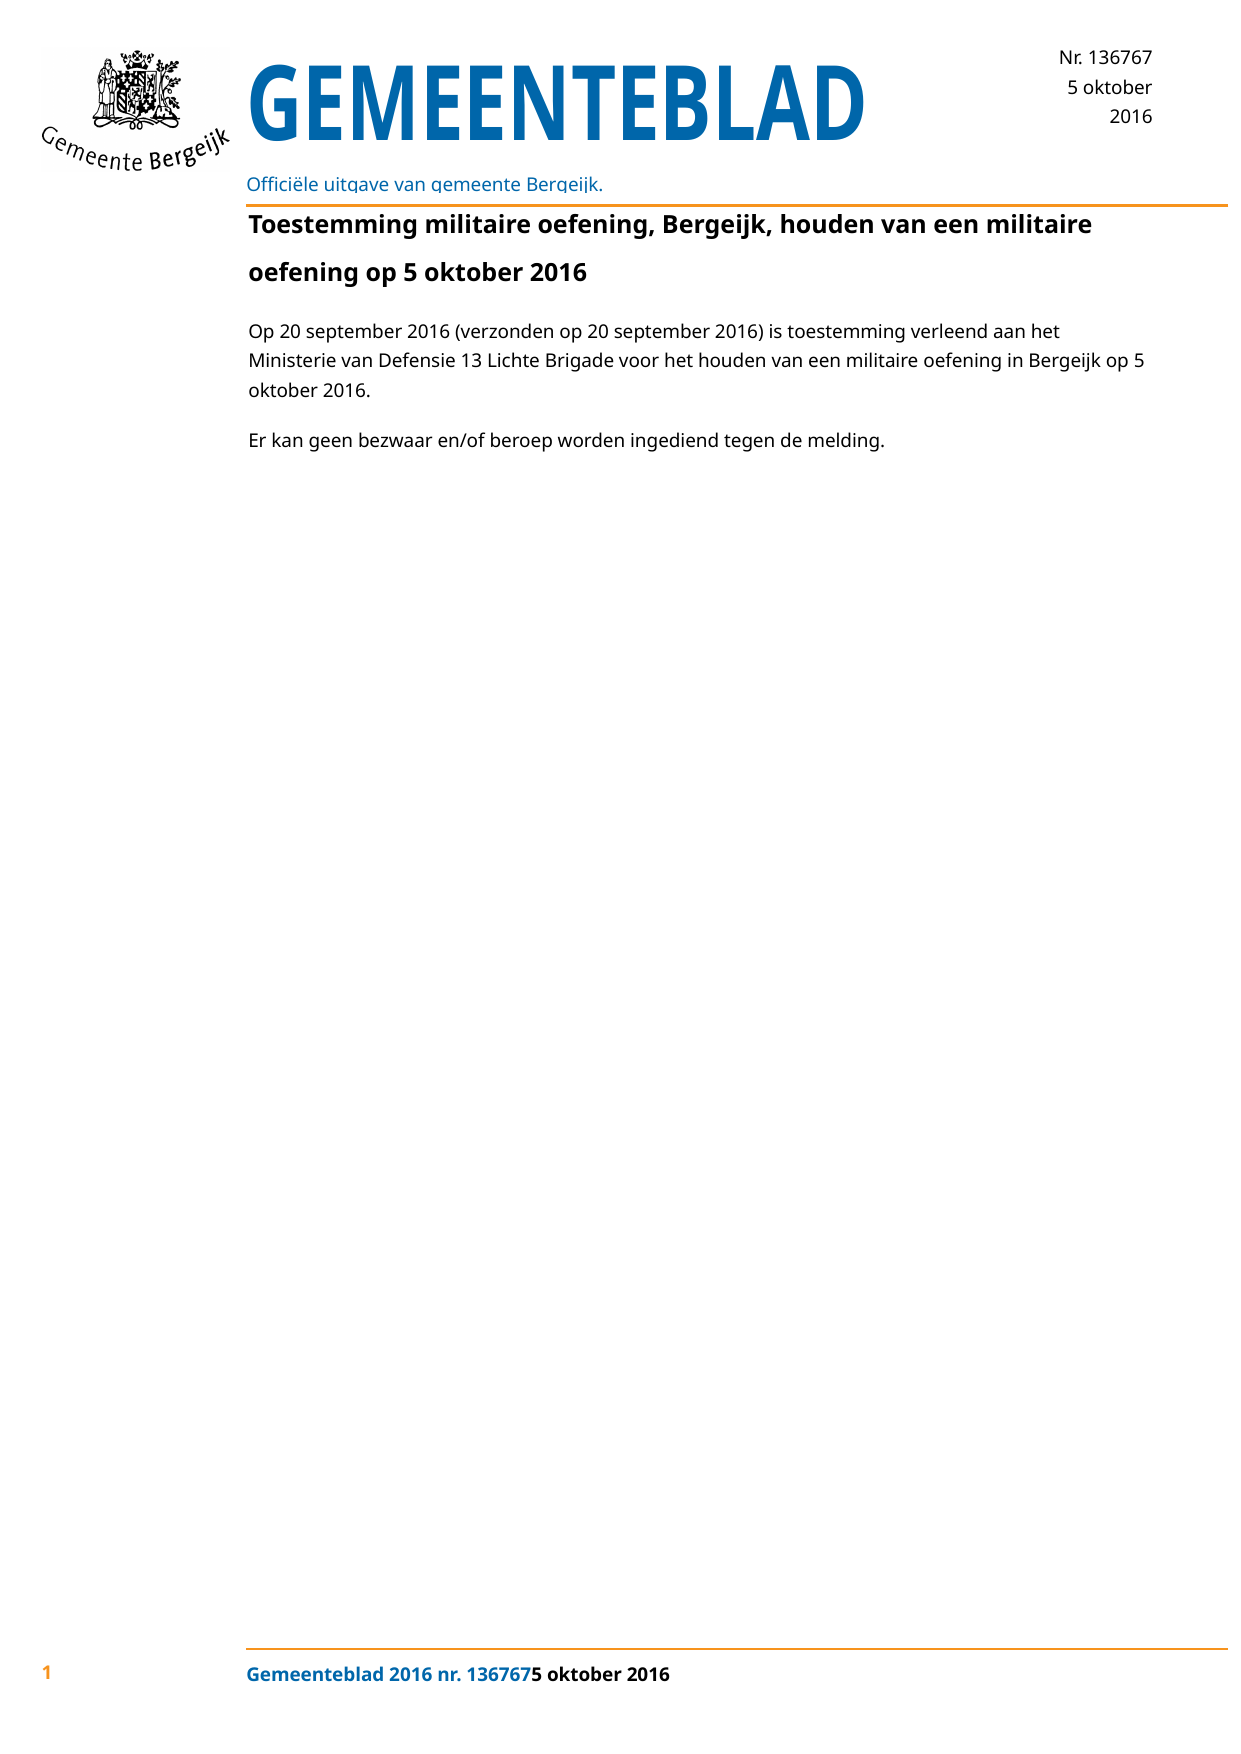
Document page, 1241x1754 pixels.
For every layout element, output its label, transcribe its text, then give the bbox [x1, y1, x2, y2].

text Er kan geen bezwaar en/of beroep worden ingediend tegen de melding. [248, 427, 1152, 453]
text Toestemming militaire oefening, Bergeijk, houden van een militaire oefening op 5 oktober 2016 [248, 207, 1152, 288]
text Op 20 september 2016 (verzonden op 20 september 2016) is toestemming verleend aan het Ministerie van Defensie 13 Lichte Brigade voor het houden van een militaire oefening in Bergeijk op 5 oktober 2016. [248, 318, 1152, 403]
picture [41, 47, 231, 172]
